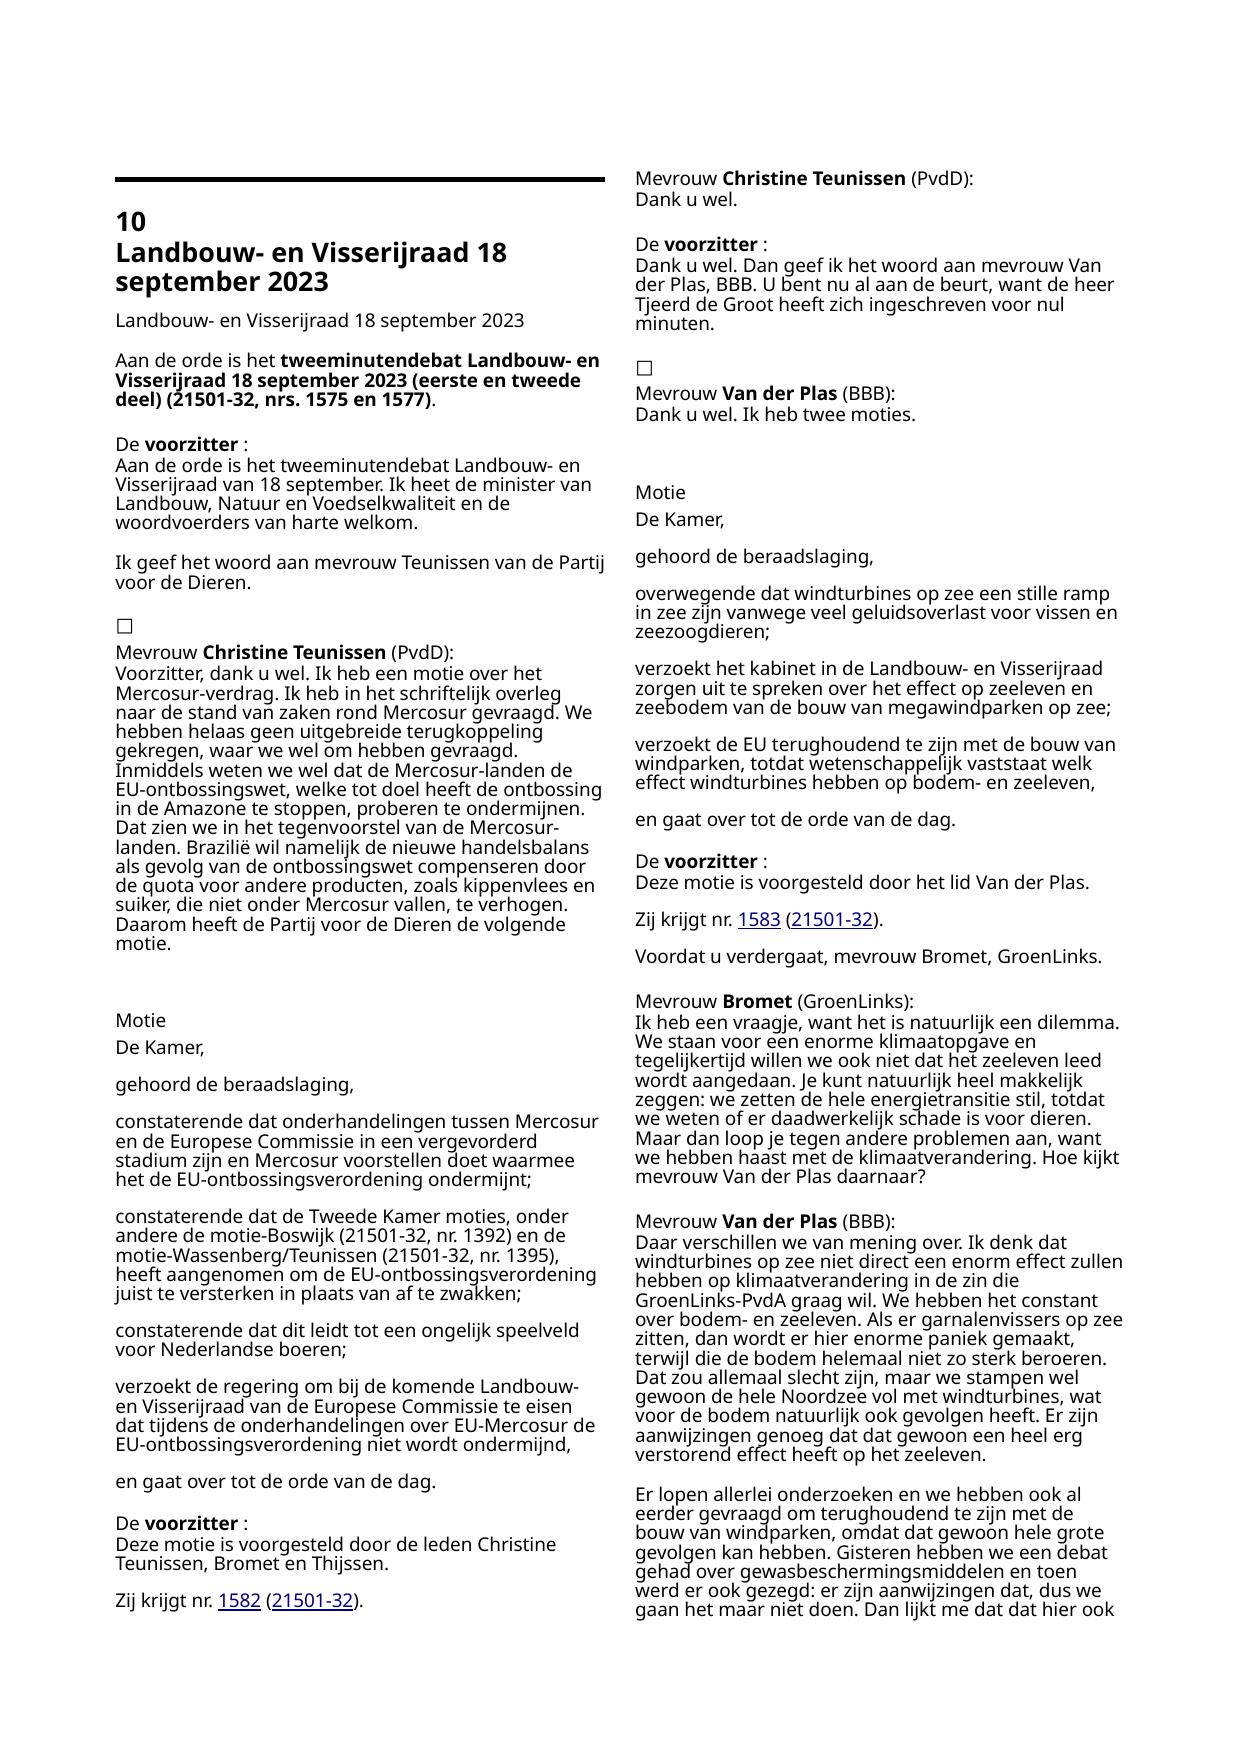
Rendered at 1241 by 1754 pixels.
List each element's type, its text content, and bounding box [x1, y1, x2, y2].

text Zij krijgt nr. 1582 (21501-32). [115, 1592, 605, 1611]
text gehoord de beraadslaging, [635, 548, 1125, 567]
text De voorzitter : [635, 231, 1125, 257]
text De Kamer, [115, 1039, 605, 1059]
text en gaat over tot de orde van de dag. [635, 811, 1125, 831]
text Ik heb een vraagje, want het is natuurlijk een dilemma. We staan voor een enorme klimaatopgave en tegelijkertijd willen we ook niet dat het zeeleven leed wordt aangedaan. Je kunt natuurlijk heel makkelijk zeggen: we zetten de hele energietransitie stil, totdat we weten of er daadwerkelijk schade is voor dieren. Maar dan loop je tegen andere problemen aan, want we hebben haast met de klimaatverandering. Hoe kijkt mevrouw Van der Plas daarnaar? [635, 1014, 1125, 1187]
text verzoekt de EU terughoudend te zijn met de bouw van windparken, totdat wetenschappelijk vaststaat welk effect windturbines hebben op bodem- en zeeleven, [635, 736, 1125, 793]
text 10 [115, 203, 605, 239]
text Mevrouw Van der Plas (BBB): [635, 381, 1125, 406]
text Dank u wel. Ik heb twee moties. [635, 406, 1125, 426]
text ⬜ [115, 614, 605, 639]
text verzoekt de regering om bij de komende Landbouw- en Visserijraad van de Europese Commissie te eisen dat tijdens de onderhandelingen over EU-Mercosur de EU-ontbossingsverordening niet wordt ondermijnd, [115, 1378, 605, 1456]
text De voorzitter : [115, 431, 605, 457]
text Landbouw- en Visserijraad 18 september 2023 [115, 239, 605, 312]
text Mevrouw Bromet (GroenLinks): [635, 988, 1125, 1014]
text Daar verschillen we van mening over. Ik denk dat windturbines op zee niet direct een enorm effect zullen hebben op klimaatverandering in de zin die GroenLinks-PvdA graag wil. We hebben het constant over bodem- en zeeleven. Als er garnalenvissers op zee zitten, dan wordt er hier enorme paniek gemaakt, terwijl die de bodem helemaal niet zo sterk beroeren. Dat zou allemaal slecht zijn, maar we stampen wel gewoon de hele Noordzee vol met windturbines, wat voor de bodem natuurlijk ook gevolgen heeft. Er zijn aanwijzingen genoeg dat dat gewoon een heel erg verstorend effect heeft op het zeeleven. [635, 1234, 1125, 1465]
text Voorzitter, dank u wel. Ik heb een motie over het Mercosur-verdrag. Ik heb in het schriftelijk overleg naar de stand van zaken rond Mercosur gevraagd. We hebben helaas geen uitgebreide terugkoppeling gekregen, waar we wel om hebben gevraagd. Inmiddels weten we wel dat de Mercosur-landen de EU-ontbossingswet, welke tot doel heeft de ontbossing in de Amazone te stoppen, proberen te ondermijnen. Dat zien we in het tegenvoorstel van de Mercosur-landen. Brazilië wil namelijk de nieuwe handelsbalans als gevolg van de ontbossingswet compenseren door de quota voor andere producten, zoals kippenvlees en suiker, die niet onder Mercosur vallen, te verhogen. Daarom heeft de Partij voor de Dieren de volgende motie. [115, 665, 605, 954]
text De voorzitter : [635, 848, 1125, 874]
text gehoord de beraadslaging, [115, 1076, 605, 1096]
text overwegende dat windturbines op zee een stille ramp in zee zijn vanwege veel geluidsoverlast voor vissen en zeezoogdieren; [635, 585, 1125, 642]
text Deze motie is voorgesteld door het lid Van der Plas. [635, 874, 1125, 893]
text Deze motie is voorgesteld door de leden Christine Teunissen, Bromet en Thijssen. [115, 1536, 605, 1574]
text verzoekt het kabinet in de Landbouw- en Visserijraad zorgen uit te spreken over het effect op zeeleven en zeebodem van de bouw van megawindparken op zee; [635, 660, 1125, 718]
text Voordat u verdergaat, mevrouw Bromet, GroenLinks. [635, 948, 1125, 967]
text Mevrouw Christine Teunissen (PvdD): [635, 165, 1125, 191]
text Mevrouw Van der Plas (BBB): [635, 1208, 1125, 1234]
text ⬜ [635, 355, 1125, 381]
text Aan de orde is het tweeminutendebat Landbouw- en Visserijraad van 18 september. Ik heet de minister van Landbouw, Natuur en Voedselkwaliteit en de woordvoerders van harte welkom. [115, 457, 605, 534]
text en gaat over tot de orde van de dag. [115, 1473, 605, 1492]
text Ik geef het woord aan mevrouw Teunissen van de Partij voor de Dieren. [115, 554, 605, 593]
text Motie [115, 1008, 605, 1033]
text Aan de orde is het tweeminutendebat Landbouw- en Visserijraad 18 september 2023 (eerste en tweede deel) (21501-32, nrs. 1575 en 1577). [115, 352, 605, 410]
text De Kamer, [635, 511, 1125, 530]
text constaterende dat dit leidt tot een ongelijk speelveld voor Nederlandse boeren; [115, 1322, 605, 1361]
text Landbouw- en Visserijraad 18 september 2023 [115, 312, 605, 332]
text constaterende dat onderhandelingen tussen Mercosur en de Europese Commissie in een vergevorderd stadium zijn en Mercosur voorstellen doet waarmee het de EU-ontbossingsverordening ondermijnt; [115, 1113, 605, 1190]
text De voorzitter : [115, 1510, 605, 1536]
text Dank u wel. [635, 191, 1125, 210]
text constaterende dat de Tweede Kamer moties, onder andere de motie-Boswijk (21501-32, nr. 1392) en de motie-Wassenberg/Teunissen (21501-32, nr. 1395), heeft aangenomen om de EU-ontbossingsverordening juist te versterken in plaats van af te zwakken; [115, 1208, 605, 1304]
text Mevrouw Christine Teunissen (PvdD): [115, 639, 605, 665]
text Zij krijgt nr. 1583 (21501-32). [635, 911, 1125, 930]
text Motie [635, 479, 1125, 505]
text Dank u wel. Dan geef ik het woord aan mevrouw Van der Plas, BBB. U bent nu al aan de beurt, want de heer Tjeerd de Groot heeft zich ingeschreven voor nul minuten. [635, 257, 1125, 334]
text Er lopen allerlei onderzoeken en we hebben ook al eerder gevraagd om terughoudend te zijn met de bouw van windparken, omdat dat gewoon hele grote gevolgen kan hebben. Gisteren hebben we een debat gehad over gewasbeschermingsmiddelen en toen werd er ook gezegd: er zijn aanwijzingen dat, dus we gaan het maar niet doen. Dan lijkt me dat dat hier ook [635, 1486, 1125, 1621]
